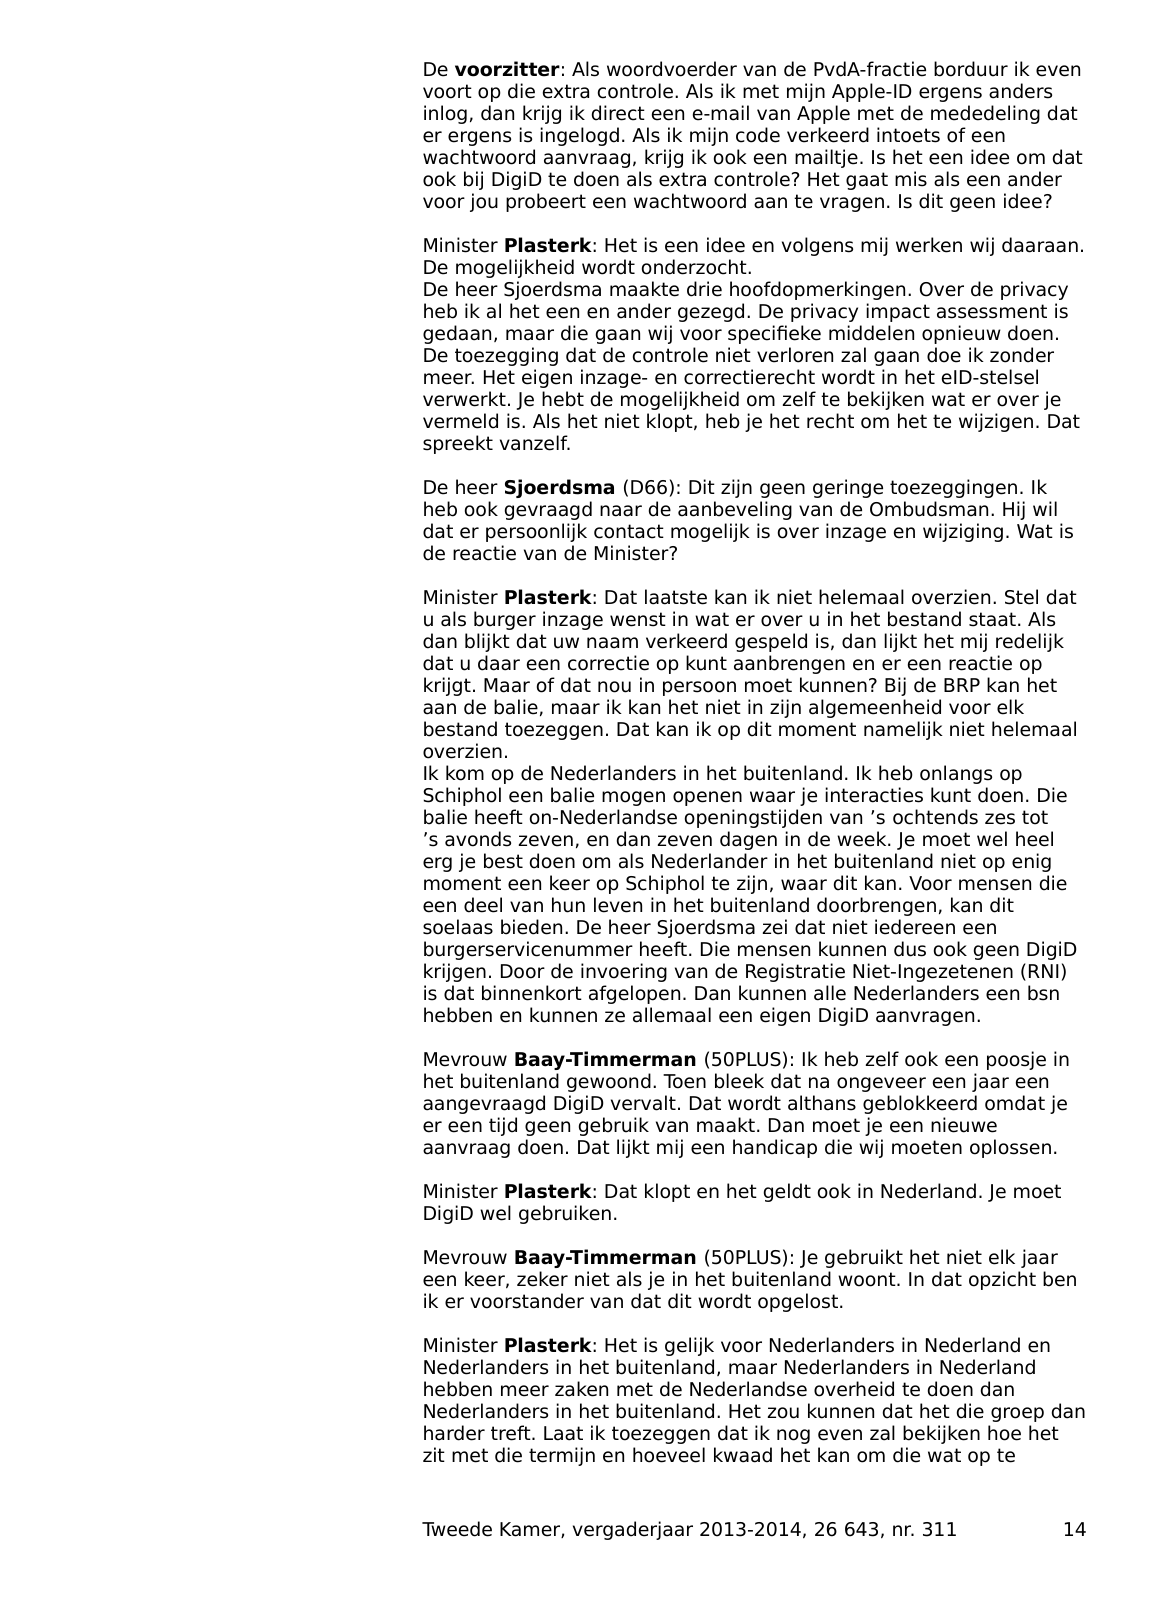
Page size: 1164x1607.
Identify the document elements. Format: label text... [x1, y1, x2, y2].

text Minister Plasterk: Het is een idee en volgens mij werken wij daaraan. De mogelijkheid wordt onderzocht. [422, 235, 1087, 279]
text Mevrouw Baay-Timmerman (50PLUS): Je gebruikt het niet elk jaar een keer, zeker niet als je in het buitenland woont. In dat opzicht ben ik er voorstander van dat dit wordt opgelost. [422, 1247, 1087, 1313]
text Minister Plasterk: Dat klopt en het geldt ook in Nederland. Je moet DigiD wel gebruiken. [422, 1181, 1087, 1225]
text De voorzitter: Als woordvoerder van de PvdA-fractie borduur ik even voort op die extra controle. Als ik met mijn Apple-ID ergens anders inlog, dan krijg ik direct een e-mail van Apple met de mededeling dat er ergens is ingelogd. Als ik mijn code verkeerd intoets of een wachtwoord aanvraag, krijg ik ook een mailtje. Is het een idee om dat ook bij DigiD te doen als extra controle? Het gaat mis als een ander voor jou probeert een wachtwoord aan te vragen. Is dit geen idee? [422, 59, 1087, 213]
text Minister Plasterk: Dat laatste kan ik niet helemaal overzien. Stel dat u als burger inzage wenst in wat er over u in het bestand staat. Als dan blijkt dat uw naam verkeerd gespeld is, dan lijkt het mij redelijk dat u daar een correctie op kunt aanbrengen en er een reactie op krijgt. Maar of dat nou in persoon moet kunnen? Bij de BRP kan het aan de balie, maar ik kan het niet in zijn algemeenheid voor elk bestand toezeggen. Dat kan ik op dit moment namelijk niet helemaal overzien. [422, 587, 1087, 763]
text Mevrouw Baay-Timmerman (50PLUS): Ik heb zelf ook een poosje in het buitenland gewoond. Toen bleek dat na ongeveer een jaar een aangevraagd DigiD vervalt. Dat wordt althans geblokkeerd omdat je er een tijd geen gebruik van maakt. Dan moet je een nieuwe aanvraag doen. Dat lijkt mij een handicap die wij moeten oplossen. [422, 1049, 1087, 1159]
text Ik kom op de Nederlanders in het buitenland. Ik heb onlangs op Schiphol een balie mogen openen waar je interacties kunt doen. Die balie heeft on-Nederlandse openingstijden van ’s ochtends zes tot ’s avonds zeven, en dan zeven dagen in de week. Je moet wel heel erg je best doen om als Nederlander in het buitenland niet op enig moment een keer op Schiphol te zijn, waar dit kan. Voor mensen die een deel van hun leven in het buitenland doorbrengen, kan dit soelaas bieden. De heer Sjoerdsma zei dat niet iedereen een burgerservicenummer heeft. Die mensen kunnen dus ook geen DigiD krijgen. Door de invoering van de Registratie Niet-Ingezetenen (RNI) is dat binnenkort afgelopen. Dan kunnen alle Nederlanders een bsn hebben en kunnen ze allemaal een eigen DigiD aanvragen. [422, 763, 1087, 1027]
text Minister Plasterk: Het is gelijk voor Nederlanders in Nederland en Nederlanders in het buitenland, maar Nederlanders in Nederland hebben meer zaken met de Nederlandse overheid te doen dan Nederlanders in het buitenland. Het zou kunnen dat het die groep dan harder treft. Laat ik toezeggen dat ik nog even zal bekijken hoe het zit met die termijn en hoeveel kwaad het kan om die wat op te [422, 1335, 1087, 1467]
text De heer Sjoerdsma (D66): Dit zijn geen geringe toezeggingen. Ik heb ook gevraagd naar de aanbeveling van de Ombudsman. Hij wil dat er persoonlijk contact mogelijk is over inzage en wijziging. Wat is de reactie van de Minister? [422, 477, 1087, 565]
text De heer Sjoerdsma maakte drie hoofdopmerkingen. Over de privacy heb ik al het een en ander gezegd. De privacy impact assessment is gedaan, maar die gaan wij voor specifieke middelen opnieuw doen. De toezegging dat de controle niet verloren zal gaan doe ik zonder meer. Het eigen inzage- en correctierecht wordt in het eID-stelsel verwerkt. Je hebt de mogelijkheid om zelf te bekijken wat er over je vermeld is. Als het niet klopt, heb je het recht om het te wijzigen. Dat spreekt vanzelf. [422, 279, 1087, 455]
